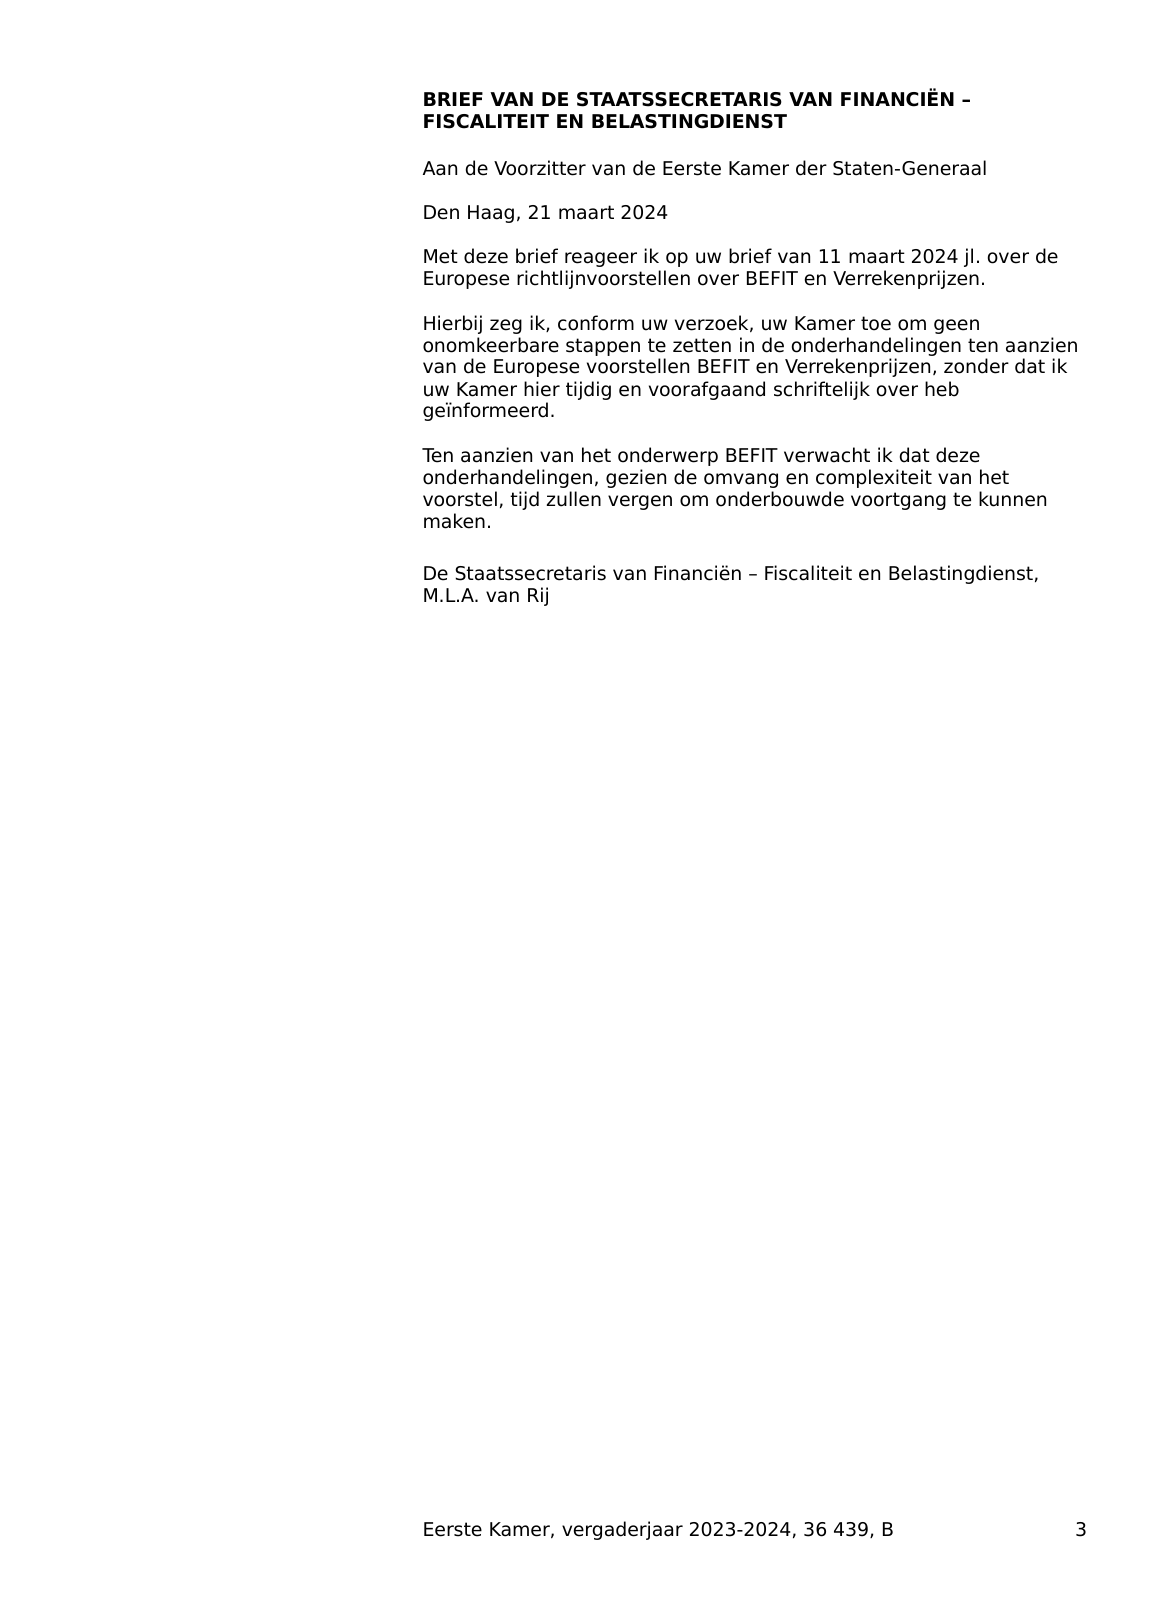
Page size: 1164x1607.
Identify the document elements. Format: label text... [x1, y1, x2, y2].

text Aan de Voorzitter van de Eerste Kamer der Staten-Generaal [422, 158, 1087, 180]
text De Staatssecretaris van Financiën – Fiscaliteit en Belastingdienst, M.L.A. van Rij [422, 562, 1087, 606]
text Den Haag, 21 maart 2024 [422, 202, 1087, 224]
subtitle BRIEF VAN DE STAATSSECRETARIS VAN FINANCIËN – FISCALITEIT EN BELASTINGDIENST [422, 89, 1087, 133]
text Ten aanzien van het onderwerp BEFIT verwacht ik dat deze onderhandelingen, gezien de omvang en complexiteit van het voorstel, tijd zullen vergen om onderbouwde voortgang te kunnen maken. [422, 444, 1087, 532]
text Met deze brief reageer ik op uw brief van 11 maart 2024 jl. over de Europese richtlijnvoorstellen over BEFIT en Verrekenprijzen. [422, 246, 1087, 290]
text Hierbij zeg ik, conform uw verzoek, uw Kamer toe om geen onomkeerbare stappen te zetten in de onderhandelingen ten aanzien van de Europese voorstellen BEFIT en Verrekenprijzen, zonder dat ik uw Kamer hier tijdig en voorafgaand schriftelijk over heb geïnformeerd. [422, 312, 1087, 422]
